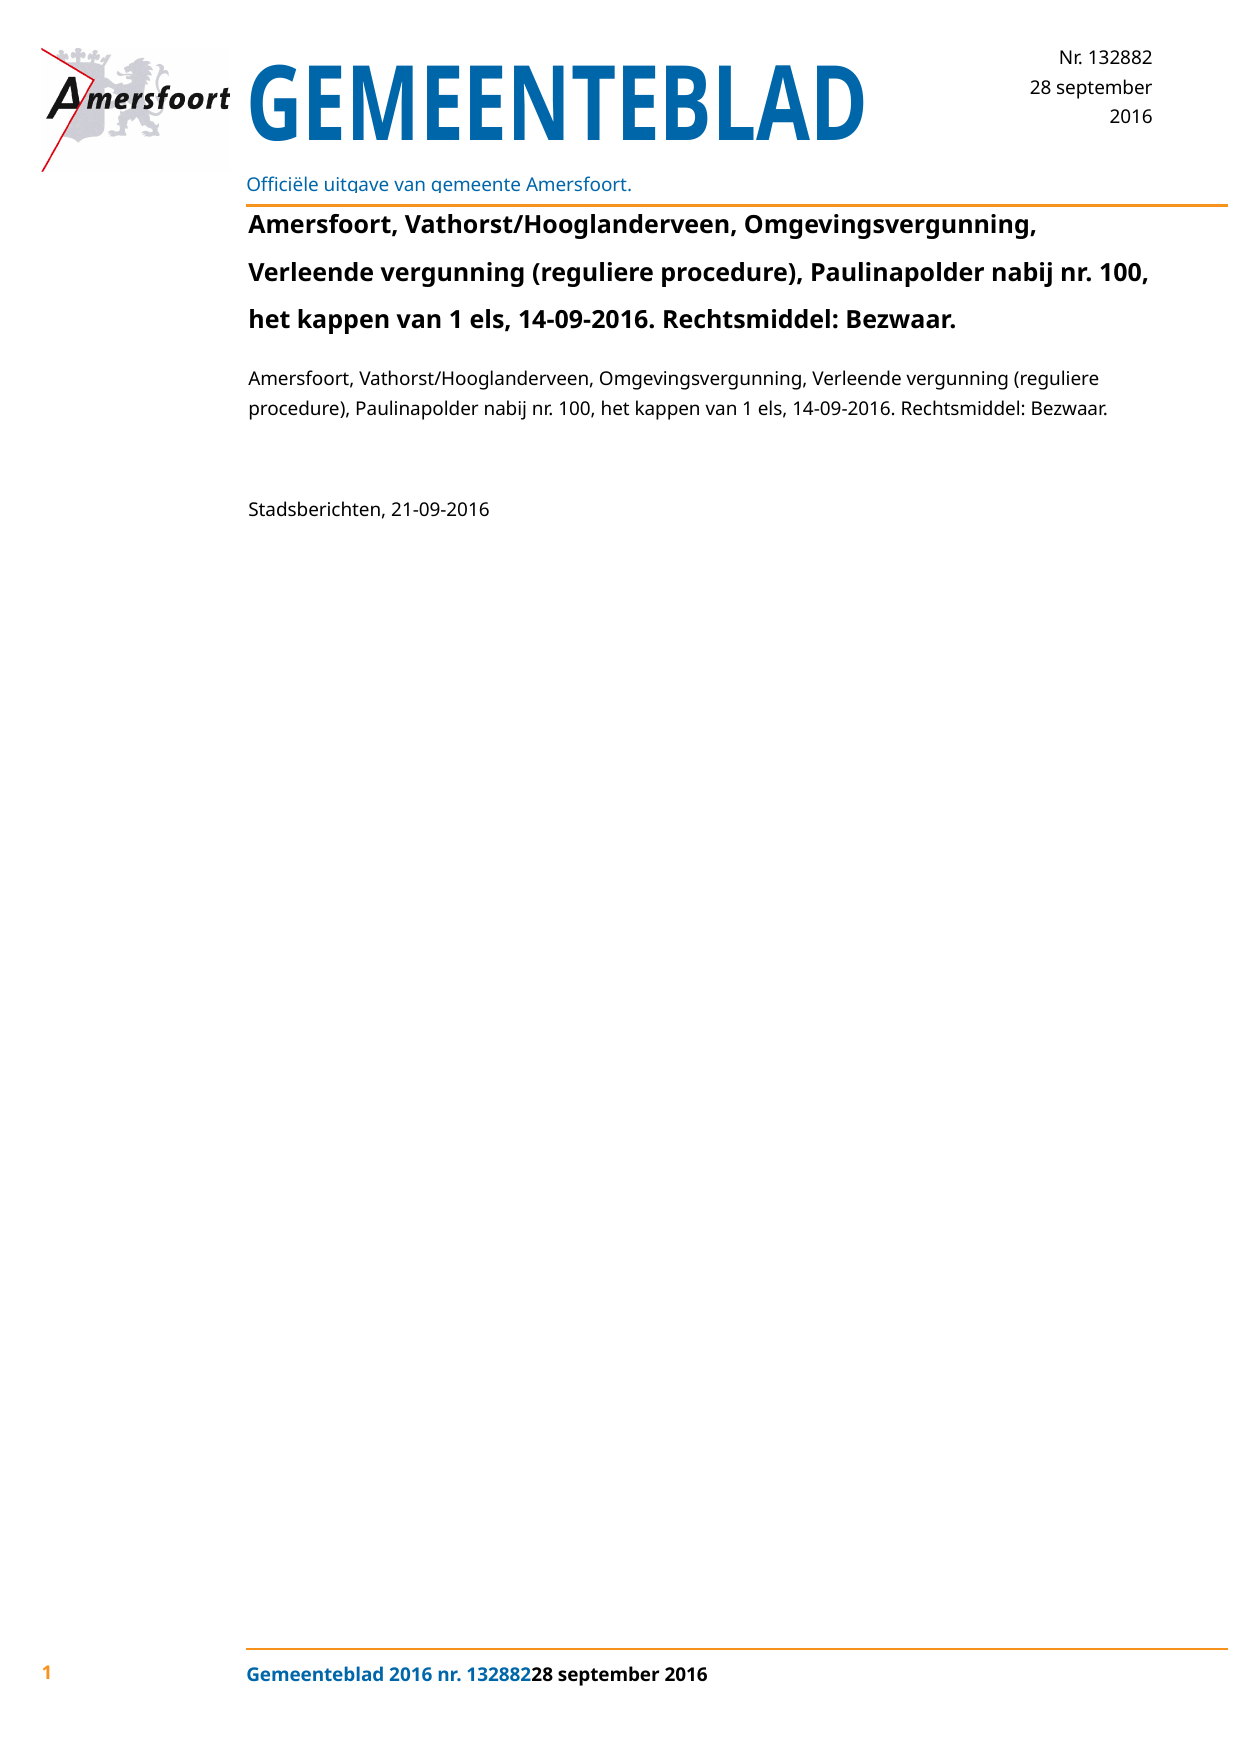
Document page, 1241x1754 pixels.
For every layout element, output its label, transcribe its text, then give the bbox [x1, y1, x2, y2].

picture [41, 47, 231, 172]
text Stadsberichten, 21-09-2016 [248, 496, 1152, 522]
text Amersfoort, Vathorst/Hooglanderveen, Omgevingsvergunning, Verleende vergunning (reguliere procedure), Paulinapolder nabij nr. 100, het kappen van 1 els, 14-09-2016. Rechtsmiddel: Bezwaar. [248, 366, 1152, 421]
text Amersfoort, Vathorst/Hooglanderveen, Omgevingsvergunning, Verleende vergunning (reguliere procedure), Paulinapolder nabij nr. 100, het kappen van 1 els, 14-09-2016. Rechtsmiddel: Bezwaar. [248, 207, 1152, 336]
